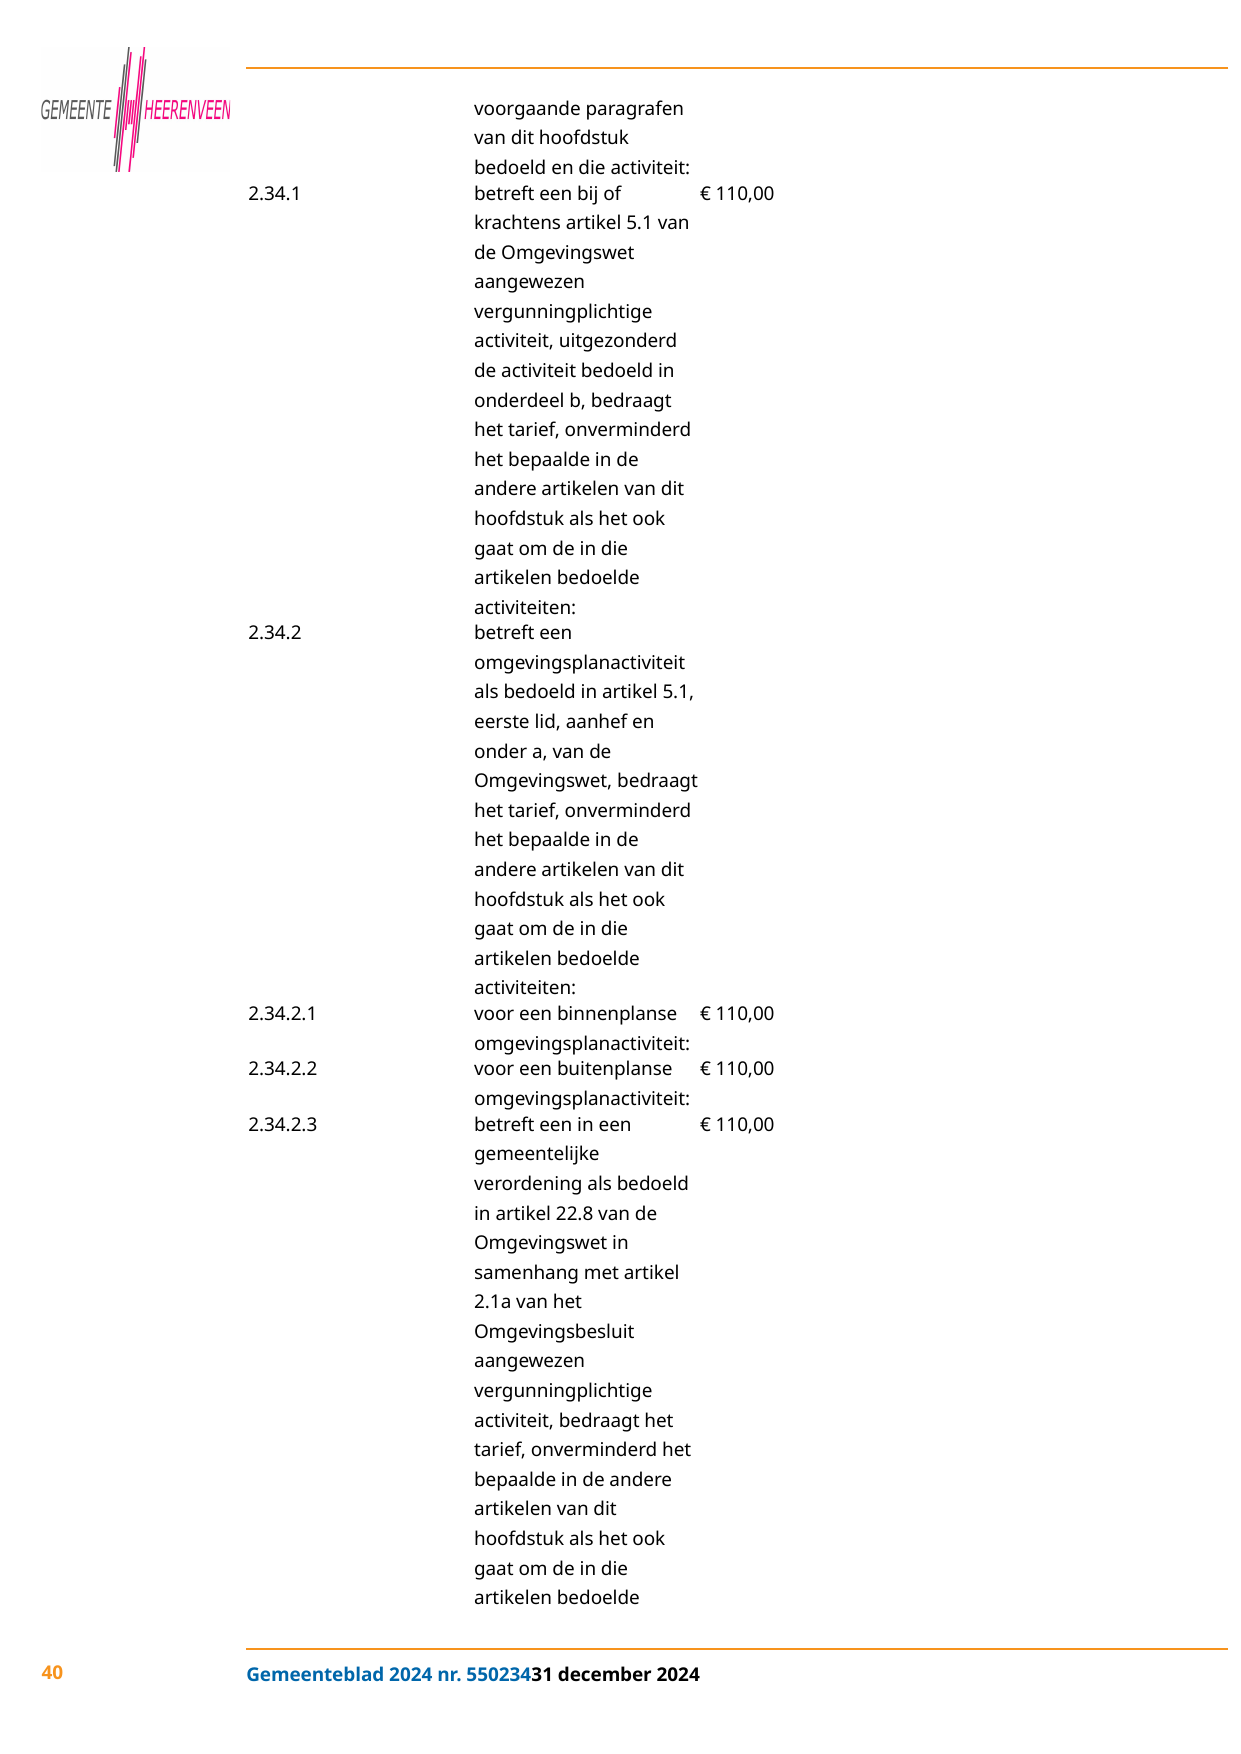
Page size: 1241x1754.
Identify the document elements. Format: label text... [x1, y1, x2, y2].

table_cell 2.34.2 [248, 620, 474, 1000]
table_cell [926, 1111, 1152, 1610]
table_cell betreft een omgevingsplanactiviteit als bedoeld in artikel 5.1, eerste lid, aanhef en onder a, van de Omgevingswet, bedraagt het tarief, onverminderd het bepaalde in de andere artikelen van dit hoofdstuk als het ook gaat om de in die artikelen bedoelde activiteiten: [474, 620, 700, 1000]
table_cell [926, 1056, 1152, 1111]
table_cell betreft een bij of krachtens artikel 5.1 van de Omgevingswet aangewezen vergunningplichtige activiteit, uitgezonderd de activiteit bedoeld in onderdeel b, bedraagt het tarief, onverminderd het bepaalde in de andere artikelen van dit hoofdstuk als het ook gaat om de in die artikelen bedoelde activiteiten: [474, 180, 700, 619]
table_cell 2.34.2.2 [248, 1056, 474, 1111]
table_cell 2.34.2.1 [248, 1000, 474, 1056]
table_cell 2.34.1 [248, 180, 474, 619]
table_cell betreft een in een gemeentelijke verordening als bedoeld in artikel 22.8 van de Omgevingswet in samenhang met artikel 2.1a van het Omgevingsbesluit aangewezen vergunningplichtige activiteit, bedraagt het tarief, onverminderd het bepaalde in de andere artikelen van dit hoofdstuk als het ook gaat om de in die artikelen bedoelde [474, 1111, 700, 1610]
table_cell [926, 1000, 1152, 1056]
table_cell [926, 95, 1152, 180]
table_cell [700, 620, 926, 1000]
table_cell voor een buitenplanse omgevingsplanactiviteit: [474, 1056, 700, 1111]
table_cell voorgaande paragrafen van dit hoofdstuk bedoeld en die activiteit: [474, 95, 700, 180]
table_cell [700, 95, 926, 180]
picture [41, 47, 231, 172]
table_cell € 110,00 [700, 1056, 926, 1111]
table_cell voor een binnenplanse omgevingsplanactiviteit: [474, 1000, 700, 1056]
table_cell [926, 180, 1152, 619]
table_cell 2.34.2.3 [248, 1111, 474, 1610]
table_cell [926, 620, 1152, 1000]
table_cell € 110,00 [700, 1000, 926, 1056]
table_cell [248, 95, 474, 180]
table_cell € 110,00 [700, 1111, 926, 1610]
table_cell € 110,00 [700, 180, 926, 619]
